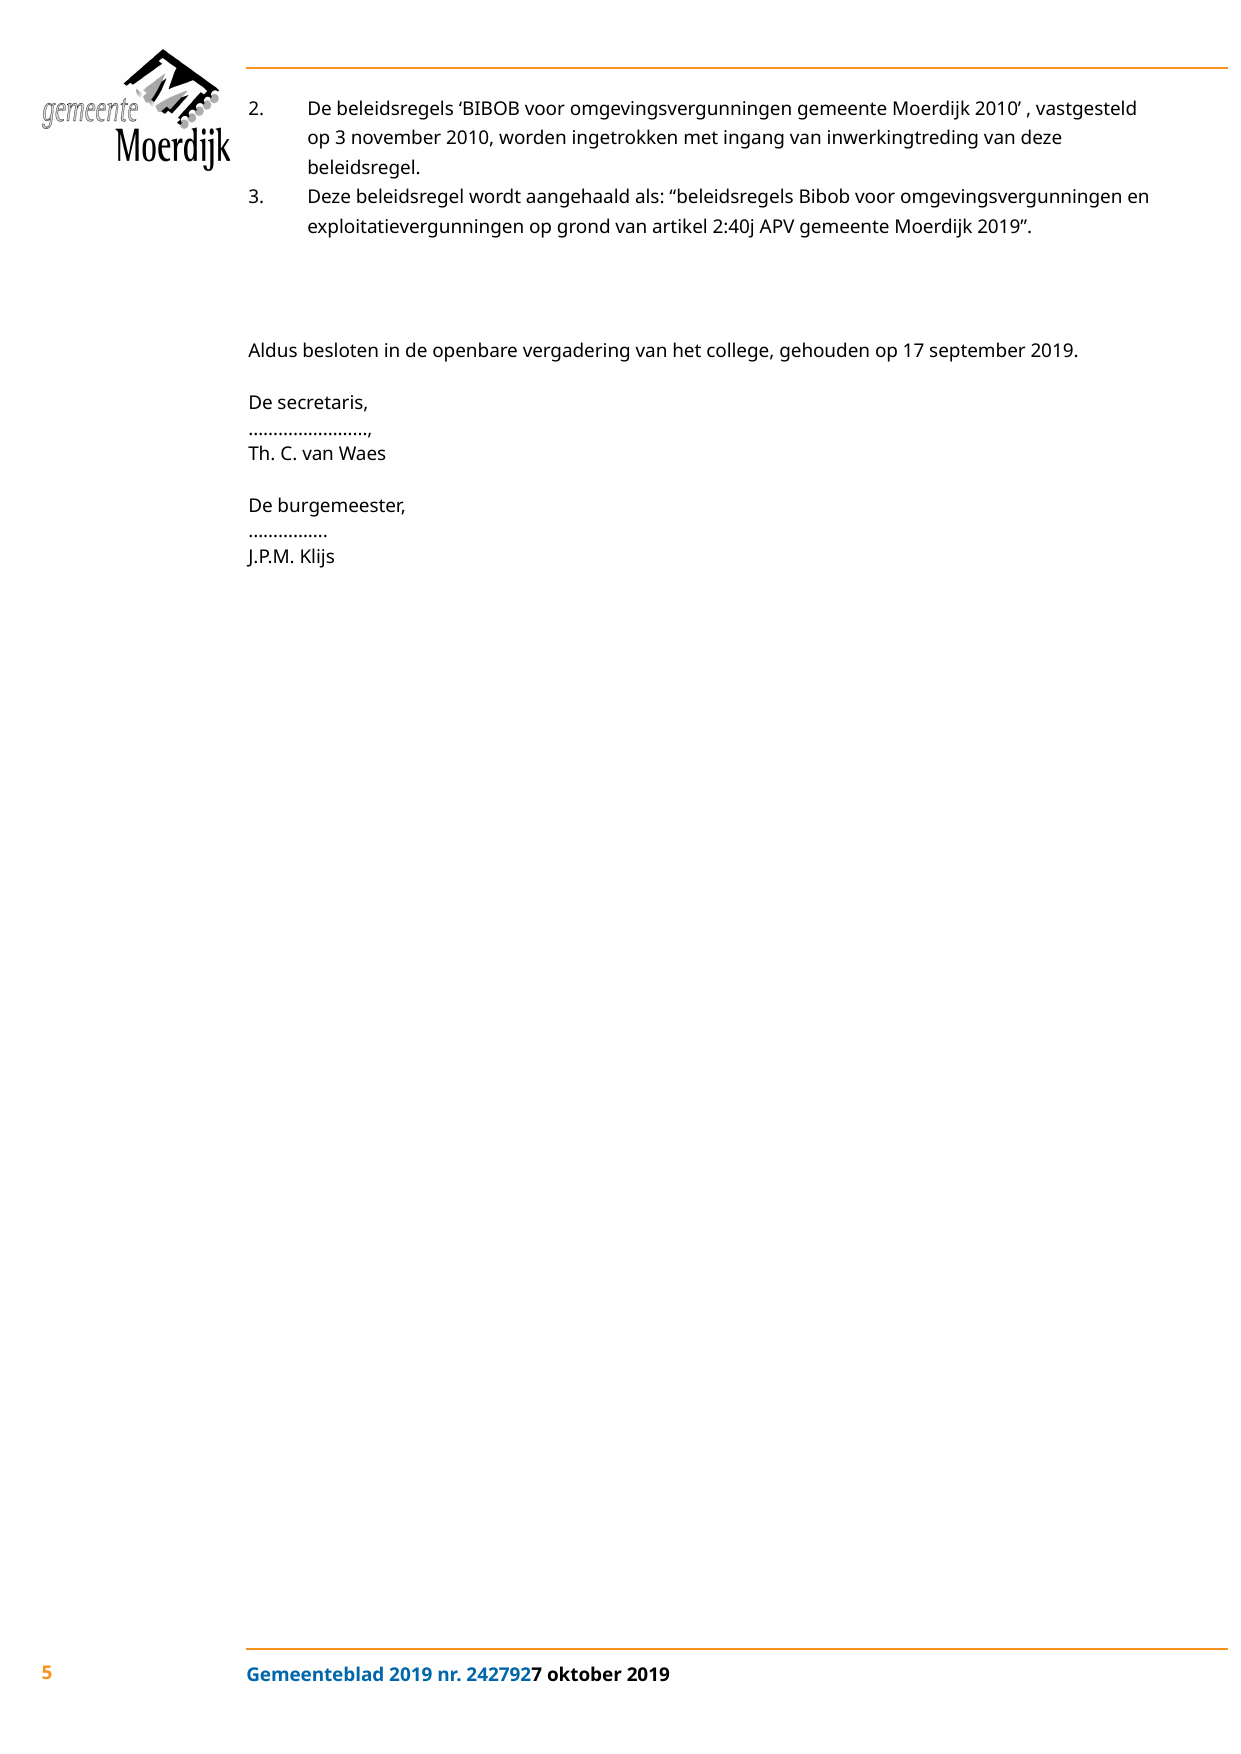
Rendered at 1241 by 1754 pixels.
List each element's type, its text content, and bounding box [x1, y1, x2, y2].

text De burgemeester, [248, 492, 1152, 518]
list Deze beleidsregel wordt aangehaald als: “beleidsregels Bibob voor omgevingsvergunningen en exploitatievergunningen op grond van artikel 2:40j APV gemeente Moerdijk 2019”. [248, 183, 1152, 239]
text Th. C. van Waes [248, 441, 1152, 466]
text J.P.M. Klijs [248, 543, 1152, 569]
text ……………. [248, 518, 1152, 543]
text Aldus besloten in de openbare vergadering van het college, gehouden op 17 september 2019. [248, 338, 1152, 363]
text De secretaris, [248, 389, 1152, 415]
text ……………………, [248, 415, 1152, 441]
picture [41, 47, 231, 172]
list De beleidsregels ‘BIBOB voor omgevingsvergunningen gemeente Moerdijk 2010’ , vastgesteld op 3 november 2010, worden ingetrokken met ingang van inwerkingtreding van deze beleidsregel. [248, 95, 1152, 180]
